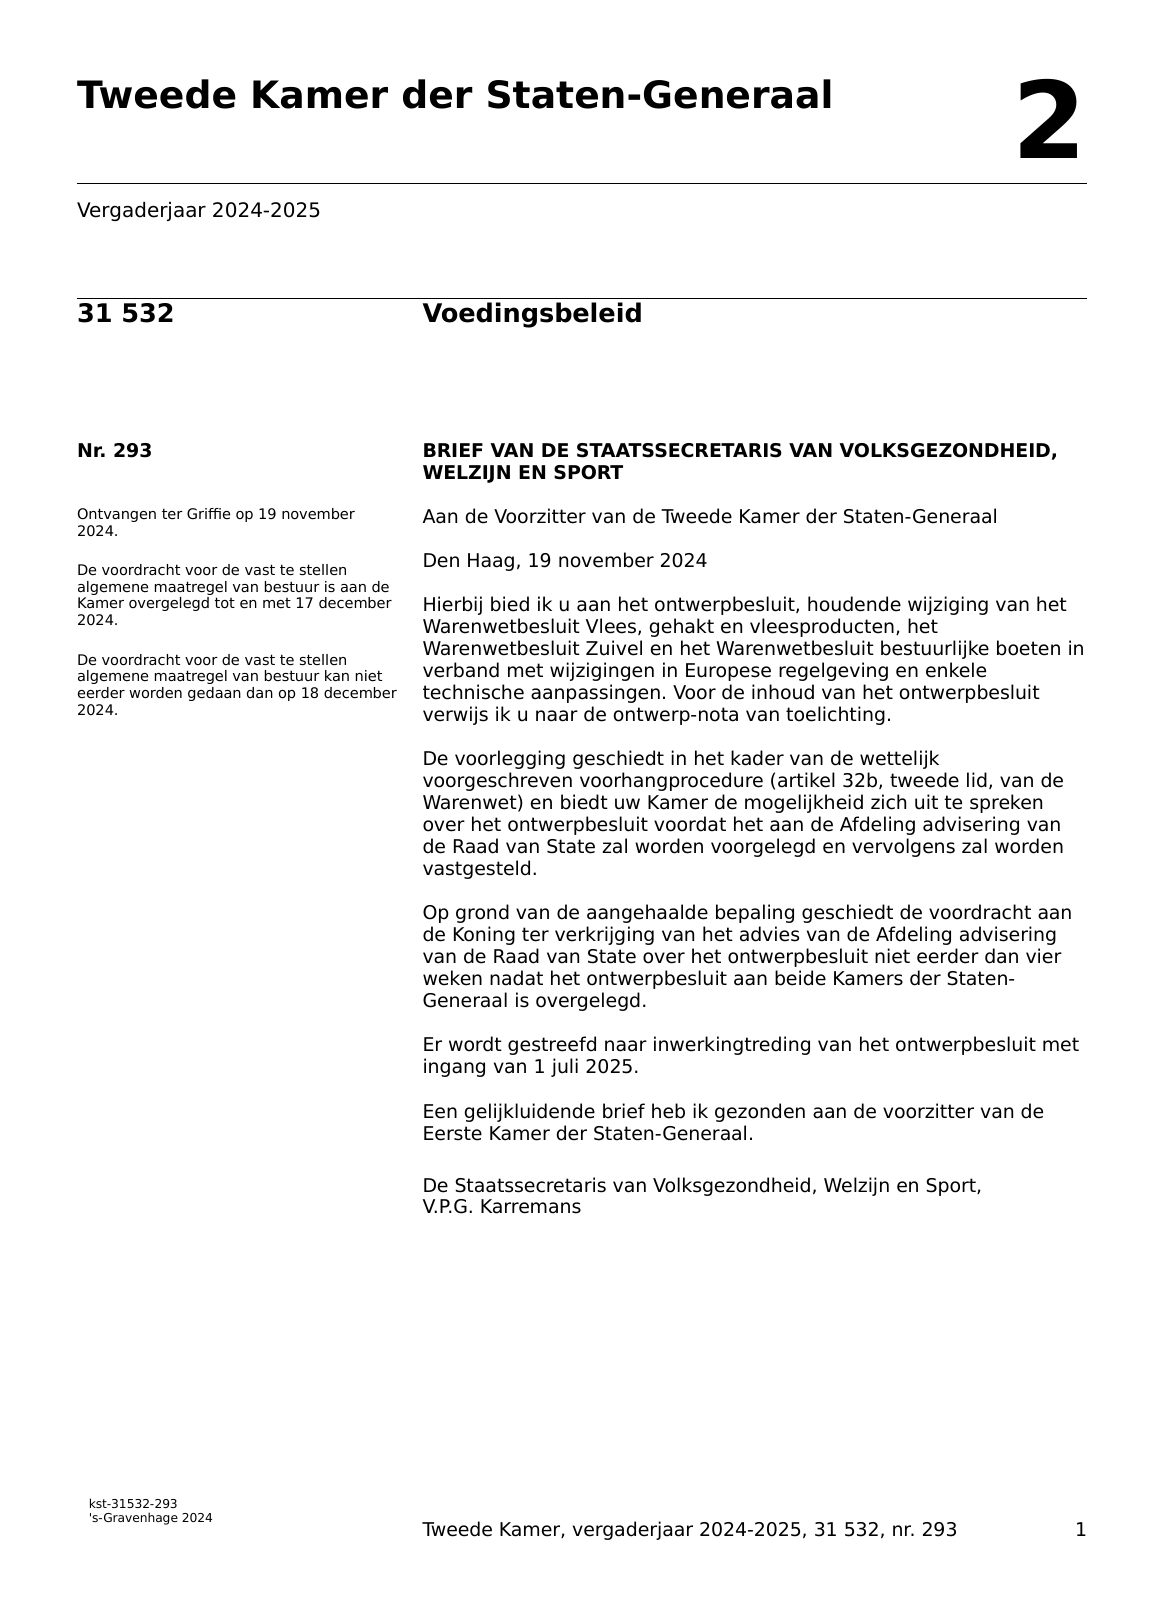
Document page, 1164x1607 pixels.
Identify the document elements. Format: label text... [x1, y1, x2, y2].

subtitle 31 532 Voedingsbeleid [77, 299, 1087, 329]
text Ontvangen ter Griffie op 19 november 2024. [77, 506, 399, 539]
text kst-31532-293 [88, 1497, 323, 1511]
text [77, 629, 399, 651]
text Op grond van de aangehaalde bepaling geschiedt de voordracht aan de Koning ter verkrijging van het advies van de Afdeling advisering van de Raad van State over het ontwerpbesluit niet eerder dan vier weken nadat het ontwerpbesluit aan beide Kamers der Staten-Generaal is overgelegd. [422, 902, 1087, 1012]
subtitle Nr. 293 BRIEF VAN DE STAATSSECRETARIS VAN VOLKSGEZONDHEID, WELZIJN EN SPORT [77, 440, 1087, 484]
table_header 2 [886, 59, 1087, 183]
text Aan de Voorzitter van de Tweede Kamer der Staten-Generaal [422, 506, 1087, 528]
text 's-Gravenhage 2024 [88, 1511, 323, 1525]
text De voordracht voor de vast te stellen algemene maatregel van bestuur is aan de Kamer overgelegd tot en met 17 december 2024. [77, 562, 399, 629]
text Een gelijkluidende brief heb ik gezonden aan de voorzitter van de Eerste Kamer der Staten-Generaal. [422, 1101, 1087, 1144]
text Hierbij bied ik u aan het ontwerpbesluit, houdende wijziging van het Warenwetbesluit Vlees, gehakt en vleesproducten, het Warenwetbesluit Zuivel en het Warenwetbesluit bestuurlijke boeten in verband met wijzigingen in Europese regelgeving en enkele technische aanpassingen. Voor de inhoud van het ontwerpbesluit verwijs ik u naar de ontwerp-nota van toelichting. [422, 594, 1087, 726]
text De Staatssecretaris van Volksgezondheid, Welzijn en Sport, V.P.G. Karremans [422, 1174, 1087, 1218]
text Er wordt gestreefd naar inwerkingtreding van het ontwerpbesluit met ingang van 1 juli 2025. [422, 1034, 1087, 1078]
table_header Tweede Kamer der Staten-Generaal [77, 59, 886, 183]
text De voorlegging geschiedt in het kader van de wettelijk voorgeschreven voorhangprocedure (artikel 32b, tweede lid, van de Warenwet) en biedt uw Kamer de mogelijkheid zich uit te spreken over het ontwerpbesluit voordat het aan de Afdeling advisering van de Raad van State zal worden voorgelegd en vervolgens zal worden vastgesteld. [422, 748, 1087, 880]
text [77, 539, 399, 562]
table_cell Vergaderjaar 2024-2025 [77, 184, 1087, 298]
text De voordracht voor de vast te stellen algemene maatregel van bestuur kan niet eerder worden gedaan dan op 18 december 2024. [77, 651, 399, 719]
text Den Haag, 19 november 2024 [422, 550, 1087, 572]
